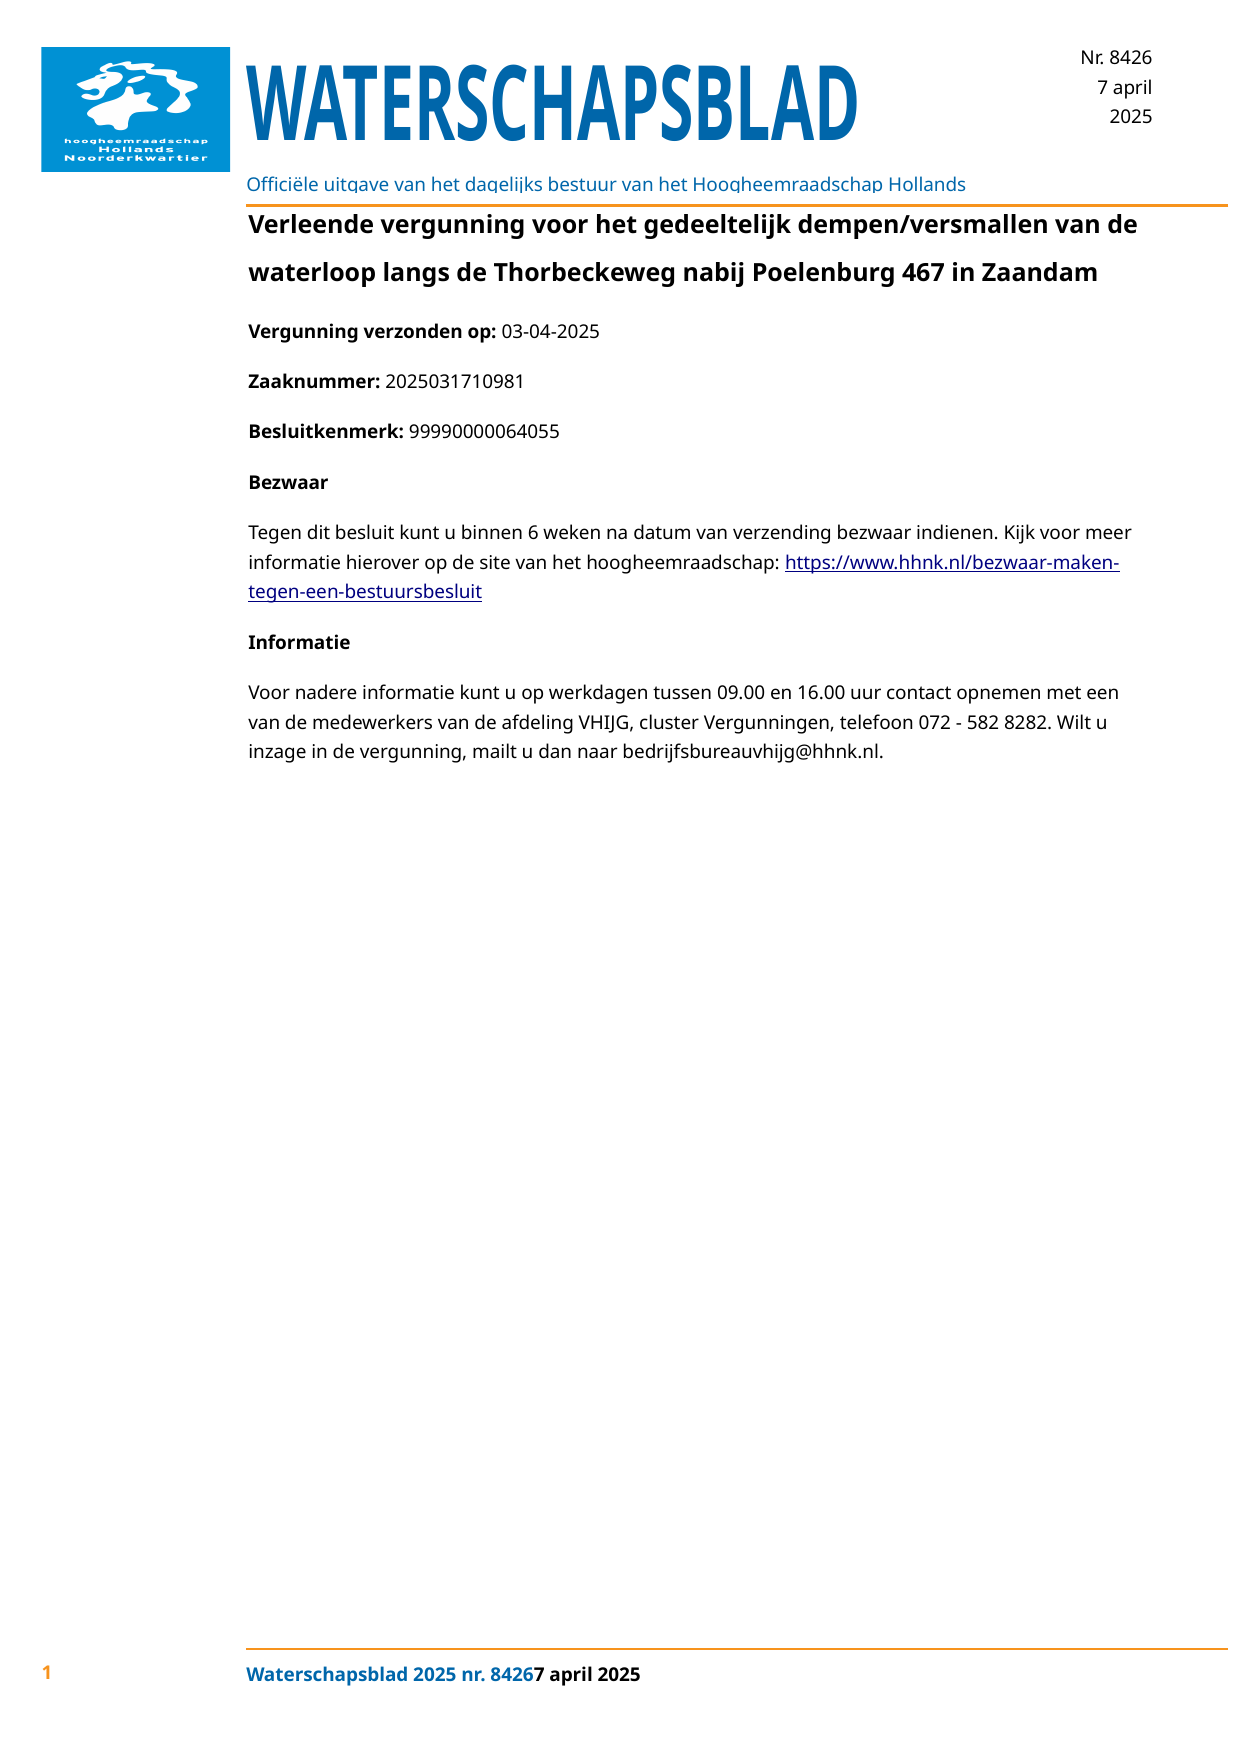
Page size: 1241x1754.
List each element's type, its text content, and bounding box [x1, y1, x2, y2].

text Besluitkenmerk: 99990000064055 [248, 419, 1152, 444]
text Vergunning verzonden op: 03-04-2025 [248, 318, 1152, 344]
picture [129, 76, 144, 82]
text Verleende vergunning voor het gedeeltelijk dempen/versmallen van de waterloop langs de Thorbeckeweg nabij Poelenburg 467 in Zaandam [248, 207, 1152, 288]
text Informatie [248, 629, 1152, 655]
text Zaaknummer: 2025031710981 [248, 368, 1152, 394]
text Bezwaar [248, 469, 1152, 495]
text Tegen dit besluit kunt u binnen 6 weken na datum van verzending bezwaar indienen. Kijk voor meer informatie hierover op de site van het hoogheemraadschap: https://www.hhnk.nl/bezwaar-maken-tegen-een-bestuursbesluit [248, 519, 1152, 604]
text Voor nadere informatie kunt u op werkdagen tussen 09.00 en 16.00 uur contact opnemen met een van de medewerkers van de afdeling VHIJG, cluster Vergunningen, telefoon 072 - 582 8282. Wilt u inzage in de vergunning, mailt u dan naar bedrijfsbureauvhijg@hhnk.nl. [248, 679, 1152, 764]
picture [88, 87, 157, 130]
picture [78, 64, 122, 99]
picture [118, 62, 197, 112]
